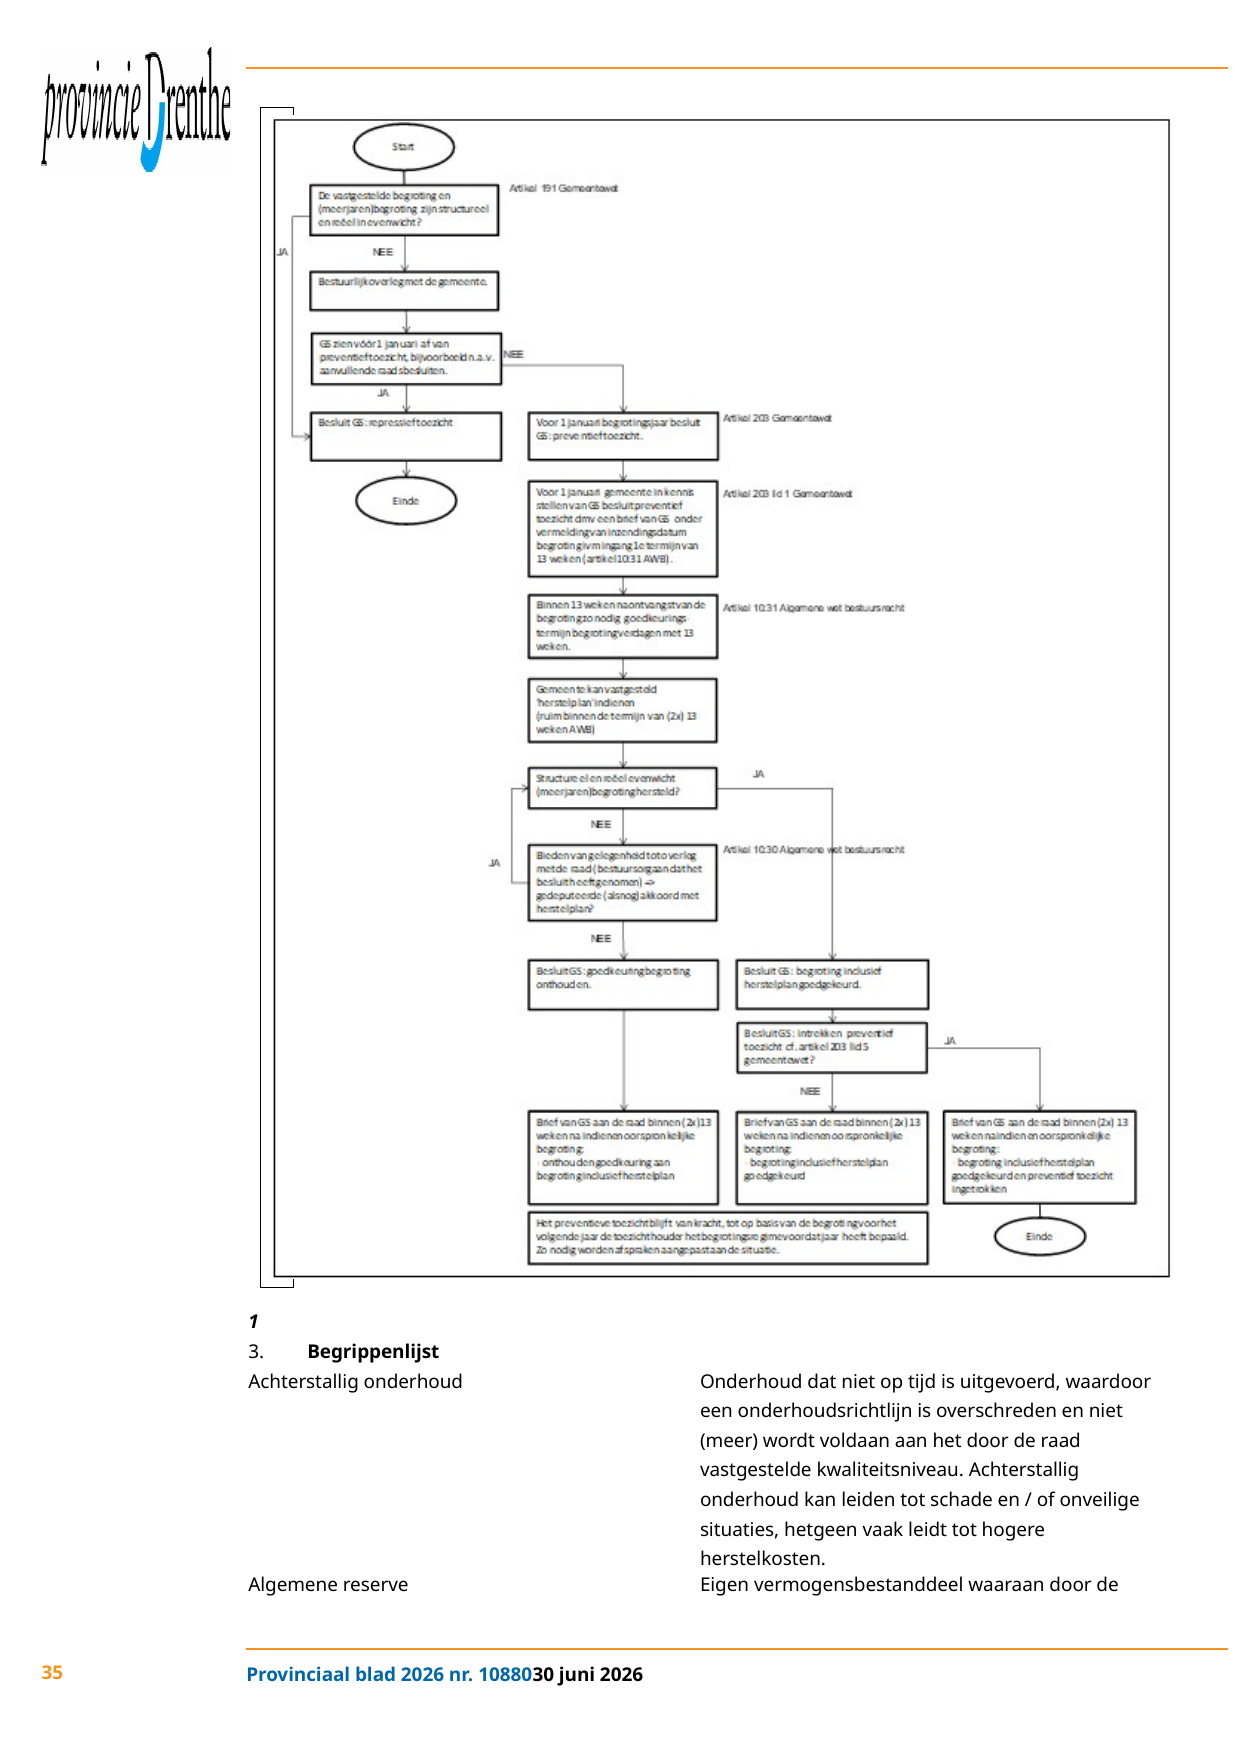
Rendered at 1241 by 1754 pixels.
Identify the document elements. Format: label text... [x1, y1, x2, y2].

list Begrippenlijst [248, 1338, 1152, 1364]
table_header Onderhoud dat niet op tijd is uitgevoerd, waardoor een onderhoudsrichtlijn is overschreden en niet (meer) wordt voldaan aan het door de raad vastgestelde kwaliteitsniveau. Achterstallig onderhoud kan leiden tot schade en / of onveilige situaties, hetgeen vaak leidt tot hogere herstelkosten. [700, 1368, 1152, 1571]
picture [268, 115, 1173, 1279]
picture [41, 47, 231, 172]
table_cell Eigen vermogensbestanddeel waaraan door de [700, 1571, 1152, 1597]
table_header Achterstallig onderhoud [248, 1368, 700, 1571]
text 1 [248, 1309, 1152, 1334]
table_cell Algemene reserve [248, 1571, 700, 1597]
